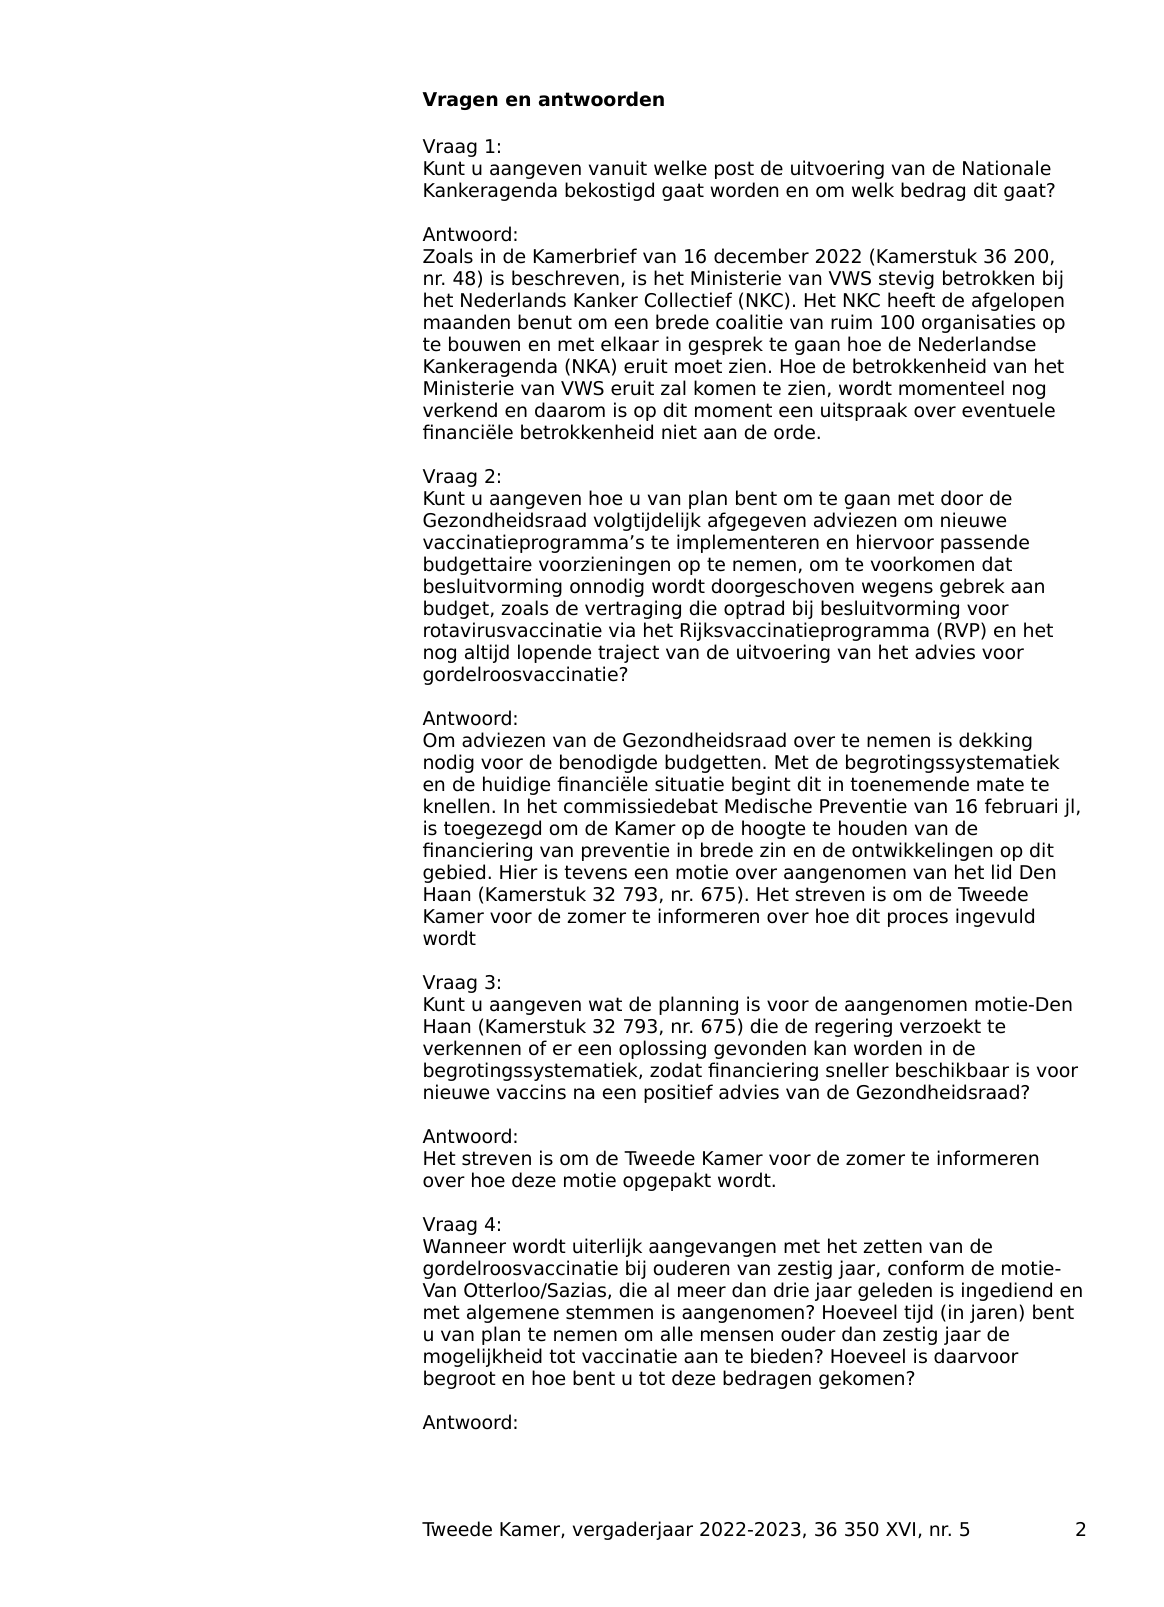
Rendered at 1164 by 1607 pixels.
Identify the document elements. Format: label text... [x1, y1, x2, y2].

text Antwoord: [422, 224, 1087, 246]
text Kunt u aangeven vanuit welke post de uitvoering van de Nationale Kankeragenda bekostigd gaat worden en om welk bedrag dit gaat? [422, 158, 1087, 202]
subtitle Vragen en antwoorden [422, 89, 1087, 111]
text Zoals in de Kamerbrief van 16 december 2022 (Kamerstuk 36 200, nr. 48) is beschreven, is het Ministerie van VWS stevig betrokken bij het Nederlands Kanker Collectief (NKC). Het NKC heeft de afgelopen maanden benut om een brede coalitie van ruim 100 organisaties op te bouwen en met elkaar in gesprek te gaan hoe de Nederlandse Kankeragenda (NKA) eruit moet zien. Hoe de betrokkenheid van het Ministerie van VWS eruit zal komen te zien, wordt momenteel nog verkend en daarom is op dit moment een uitspraak over eventuele financiële betrokkenheid niet aan de orde. [422, 246, 1087, 444]
text Vraag 1: [422, 136, 1087, 158]
text Vraag 2: [422, 466, 1087, 488]
text Het streven is om de Tweede Kamer voor de zomer te informeren over hoe deze motie opgepakt wordt. [422, 1148, 1087, 1192]
text Vraag 4: [422, 1214, 1087, 1236]
text Wanneer wordt uiterlijk aangevangen met het zetten van de gordelroosvaccinatie bij ouderen van zestig jaar, conform de motie-Van Otterloo/Sazias, die al meer dan drie jaar geleden is ingediend en met algemene stemmen is aangenomen? Hoeveel tijd (in jaren) bent u van plan te nemen om alle mensen ouder dan zestig jaar de mogelijkheid tot vaccinatie aan te bieden? Hoeveel is daarvoor begroot en hoe bent u tot deze bedragen gekomen? [422, 1236, 1087, 1390]
text Antwoord: [422, 708, 1087, 730]
text Antwoord: [422, 1126, 1087, 1148]
text Antwoord: [422, 1412, 1087, 1434]
text Vraag 3: [422, 972, 1087, 994]
text Kunt u aangeven hoe u van plan bent om te gaan met door de Gezondheidsraad volgtijdelijk afgegeven adviezen om nieuwe vaccinatieprogramma’s te implementeren en hiervoor passende budgettaire voorzieningen op te nemen, om te voorkomen dat besluitvorming onnodig wordt doorgeschoven wegens gebrek aan budget, zoals de vertraging die optrad bij besluitvorming voor rotavirusvaccinatie via het Rijksvaccinatieprogramma (RVP) en het nog altijd lopende traject van de uitvoering van het advies voor gordelroosvaccinatie? [422, 488, 1087, 686]
text Om adviezen van de Gezondheidsraad over te nemen is dekking nodig voor de benodigde budgetten. Met de begrotingssystematiek en de huidige financiële situatie begint dit in toenemende mate te knellen. In het commissiedebat Medische Preventie van 16 februari jl, is toegezegd om de Kamer op de hoogte te houden van de financiering van preventie in brede zin en de ontwikkelingen op dit gebied. Hier is tevens een motie over aangenomen van het lid Den Haan (Kamerstuk 32 793, nr. 675). Het streven is om de Tweede Kamer voor de zomer te informeren over hoe dit proces ingevuld wordt [422, 730, 1087, 950]
text Kunt u aangeven wat de planning is voor de aangenomen motie-Den Haan (Kamerstuk 32 793, nr. 675) die de regering verzoekt te verkennen of er een oplossing gevonden kan worden in de begrotingssystematiek, zodat financiering sneller beschikbaar is voor nieuwe vaccins na een positief advies van de Gezondheidsraad? [422, 994, 1087, 1104]
